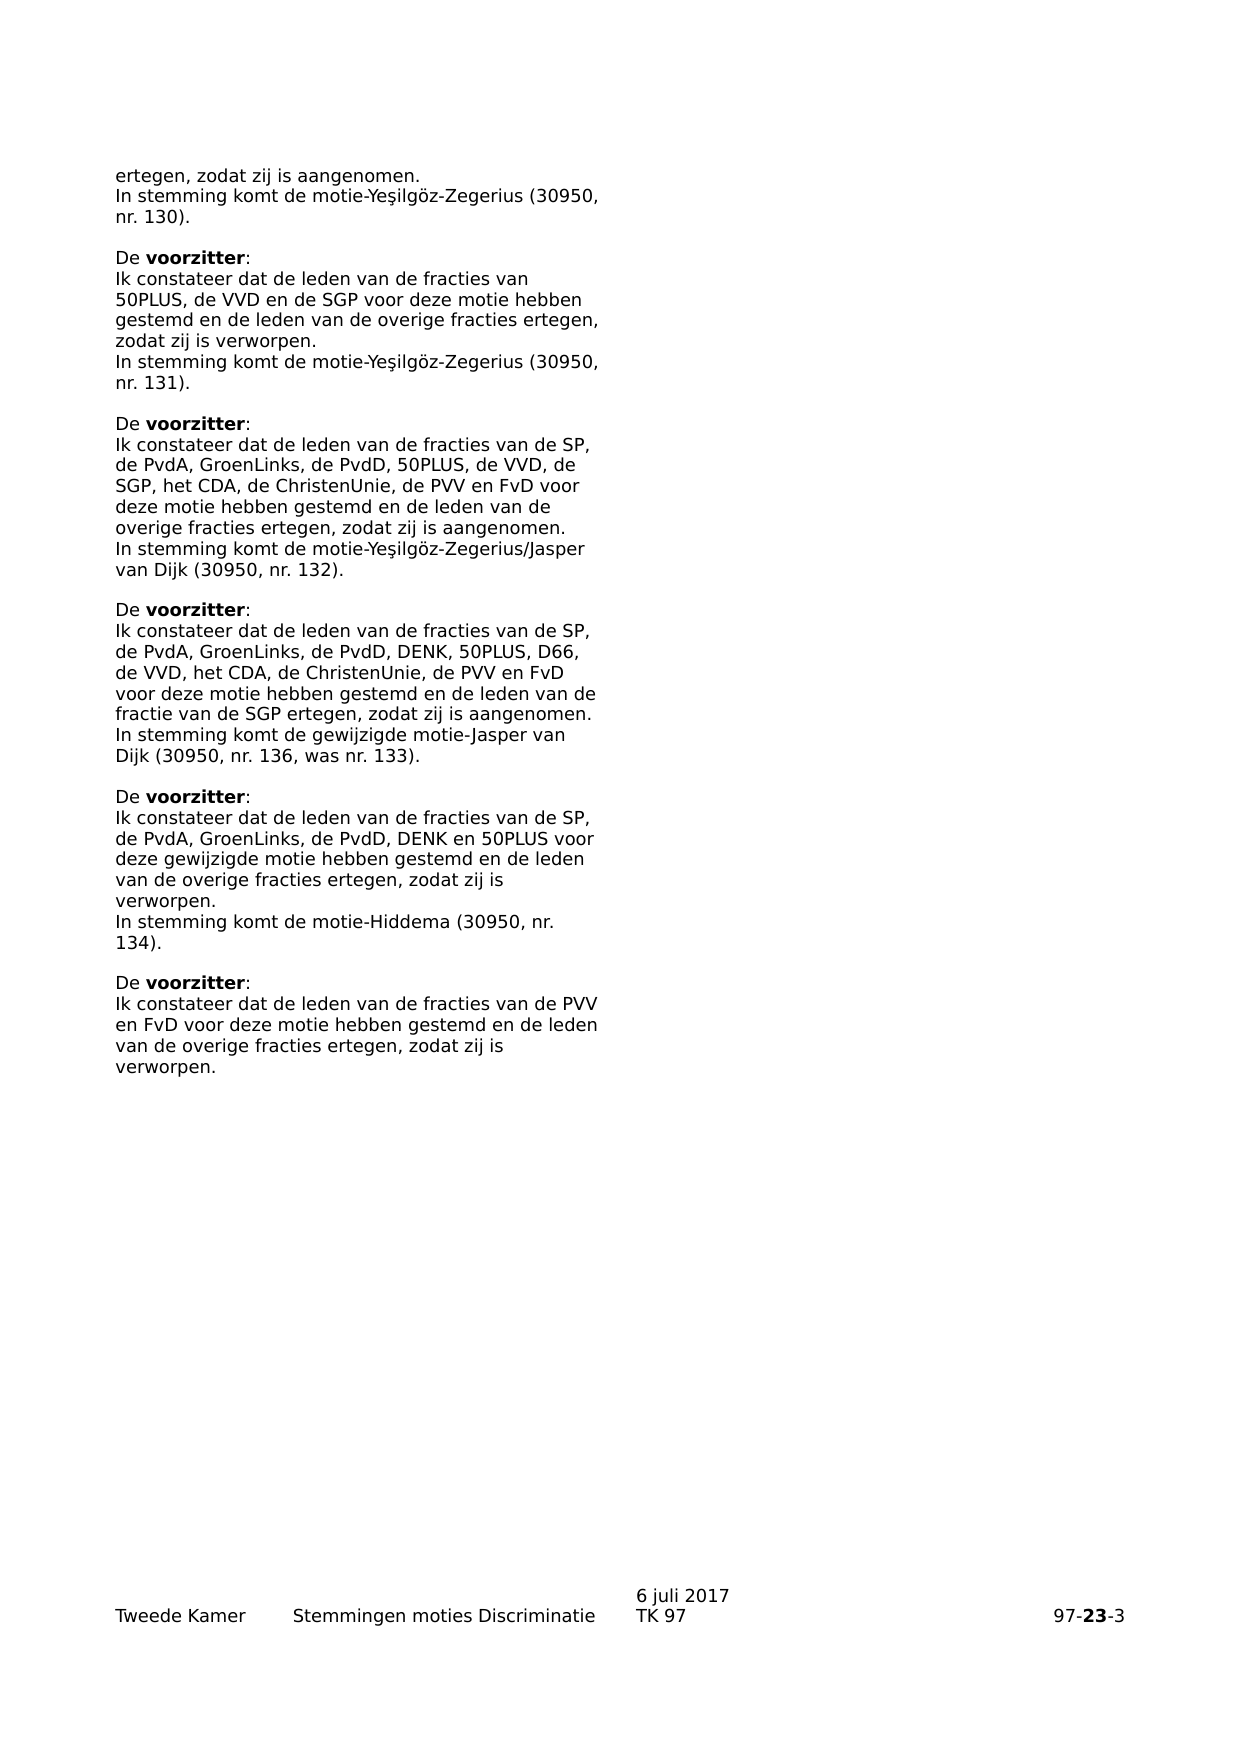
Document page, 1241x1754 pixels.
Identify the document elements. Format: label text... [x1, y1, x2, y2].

text Ik constateer dat de leden van de fracties van de SP, de PvdA, GroenLinks, de PvdD, DENK, 50PLUS, D66, de VVD, het CDA, de ChristenUnie, de PVV en FvD voor deze motie hebben gestemd en de leden van de fractie van de SGP ertegen, zodat zij is aangenomen. [115, 621, 605, 725]
text Ik constateer dat de leden van de fracties van de SP, de PvdA, GroenLinks, de PvdD, 50PLUS, de VVD, de SGP, het CDA, de ChristenUnie, de PVV en FvD voor deze motie hebben gestemd en de leden van de overige fracties ertegen, zodat zij is aangenomen. [115, 434, 605, 538]
text De voorzitter: [115, 413, 605, 434]
text De voorzitter: [115, 600, 605, 621]
text Ik constateer dat de leden van de fracties van 50PLUS, de VVD en de SGP voor deze motie hebben gestemd en de leden van de overige fracties ertegen, zodat zij is verworpen. [115, 268, 605, 352]
text ertegen, zodat zij is aangenomen. [115, 165, 605, 186]
text Ik constateer dat de leden van de fracties van de PVV en FvD voor deze motie hebben gestemd en de leden van de overige fracties ertegen, zodat zij is verworpen. [115, 994, 605, 1077]
text In stemming komt de motie-Hiddema (30950, nr. 134). [115, 912, 605, 953]
text De voorzitter: [115, 248, 605, 268]
text In stemming komt de motie-Yeşilgöz-Zegerius/Jasper van Dijk (30950, nr. 132). [115, 538, 605, 580]
text In stemming komt de gewijzigde motie-Jasper van Dijk (30950, nr. 136, was nr. 133). [115, 725, 605, 767]
text In stemming komt de motie-Yeşilgöz-Zegerius (30950, nr. 130). [115, 186, 605, 228]
text De voorzitter: [115, 787, 605, 807]
text Ik constateer dat de leden van de fracties van de SP, de PvdA, GroenLinks, de PvdD, DENK en 50PLUS voor deze gewijzigde motie hebben gestemd en de leden van de overige fracties ertegen, zodat zij is verworpen. [115, 807, 605, 912]
text In stemming komt de motie-Yeşilgöz-Zegerius (30950, nr. 131). [115, 352, 605, 393]
text De voorzitter: [115, 973, 605, 994]
